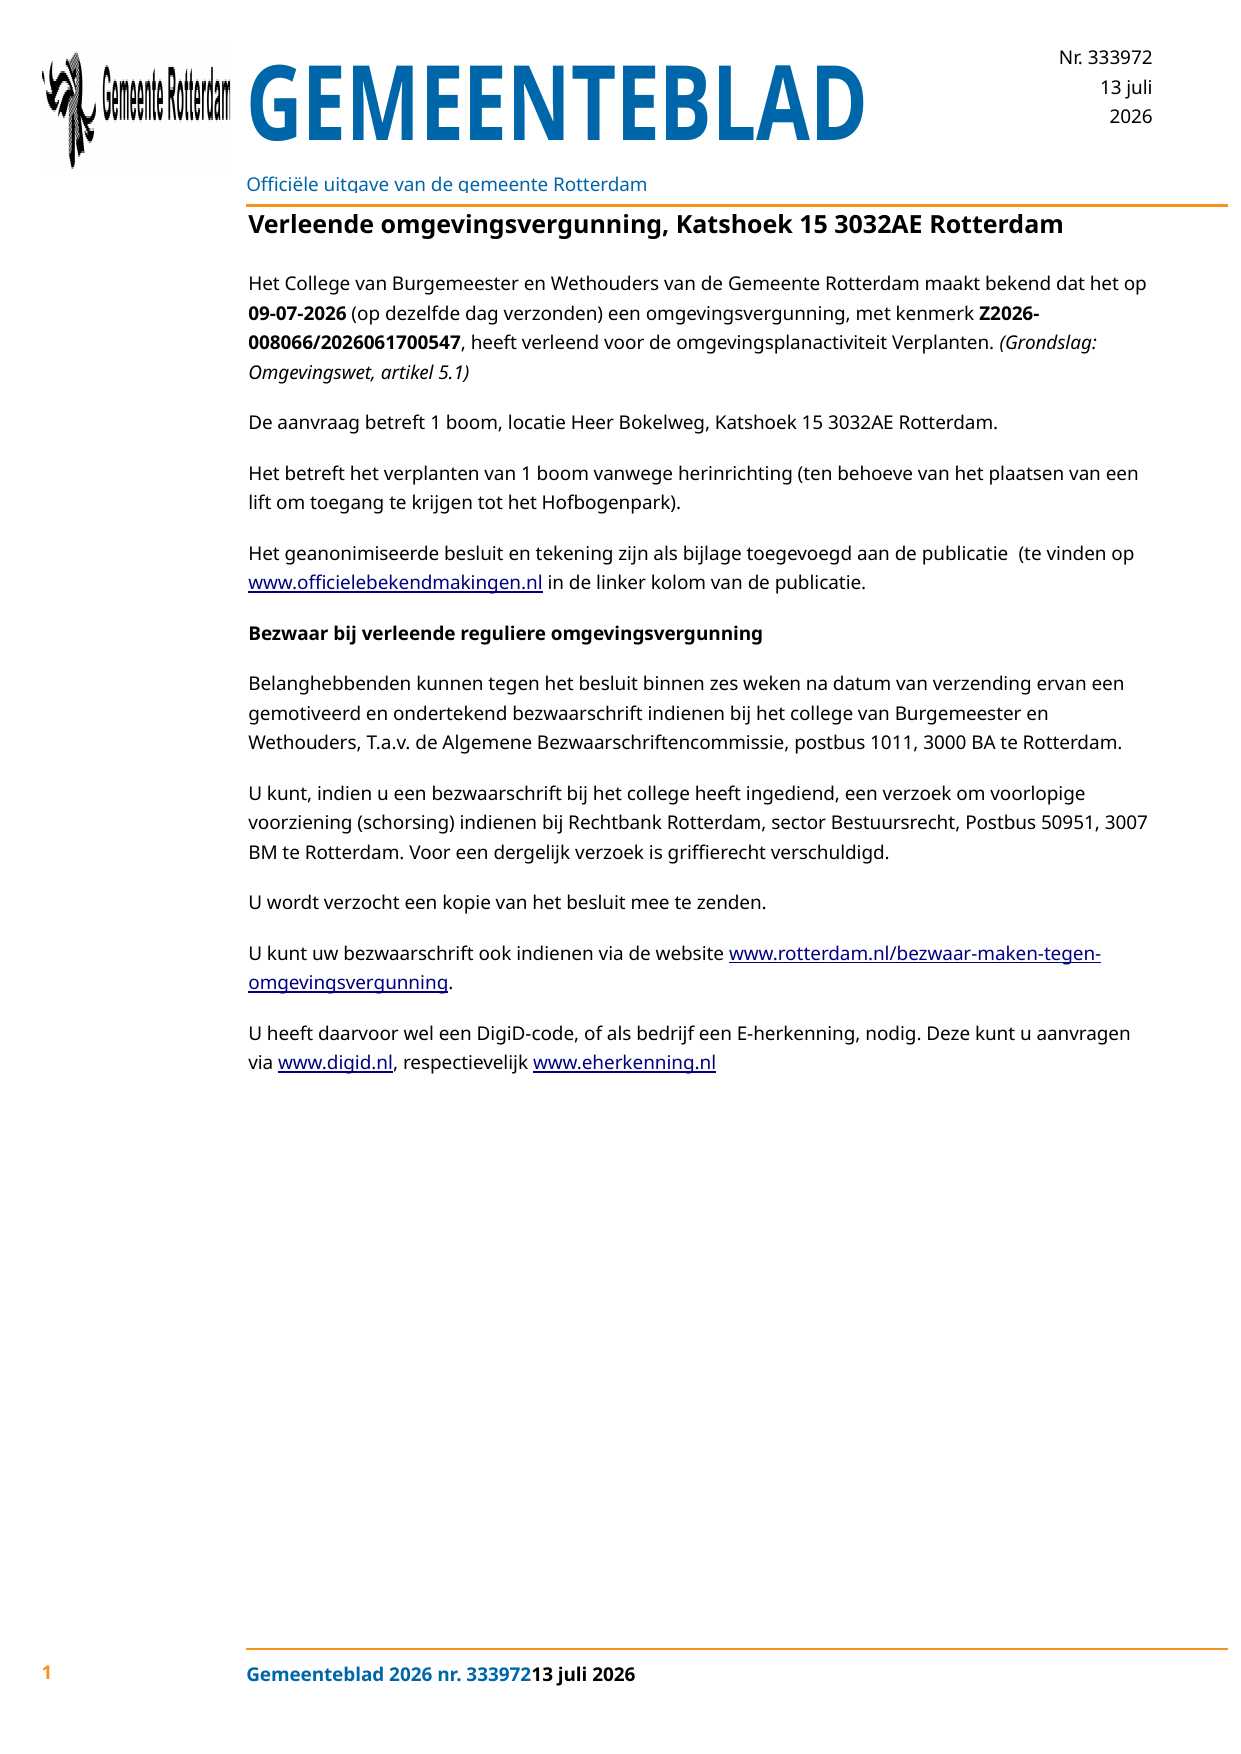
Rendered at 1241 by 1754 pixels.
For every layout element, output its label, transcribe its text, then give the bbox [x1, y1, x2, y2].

text Verleende omgevingsvergunning, Katshoek 15 3032AE Rotterdam [248, 207, 1152, 241]
text Het College van Burgemeester en Wethouders van de Gemeente Rotterdam maakt bekend dat het op 09-07-2026 (op dezelfde dag verzonden) een omgevingsvergunning, met kenmerk Z2026-008066/2026061700547, heeft verleend voor de omgevingsplanactiviteit Verplanten. (Grondslag: Omgevingswet, artikel 5.1) [248, 270, 1152, 385]
text U kunt uw bezwaarschrift ook indienen via de website www.rotterdam.nl/bezwaar-maken-tegen-omgevingsvergunning. [248, 940, 1152, 995]
text U wordt verzocht een kopie van het besluit mee te zenden. [248, 889, 1152, 915]
text Belanghebbenden kunnen tegen het besluit binnen zes weken na datum van verzending ervan een gemotiveerd en ondertekend bezwaarschrift indienen bij het college van Burgemeester en Wethouders, T.a.v. de Algemene Bezwaarschriftencommissie, postbus 1011, 3000 BA te Rotterdam. [248, 670, 1152, 755]
text U heeft daarvoor wel een DigiD-code, of als bedrijf een E-herkenning, nodig. Deze kunt u aanvragen via www.digid.nl, respectievelijk www.eherkenning.nl [248, 1020, 1152, 1075]
text De aanvraag betreft 1 boom, locatie Heer Bokelweg, Katshoek 15 3032AE Rotterdam. [248, 409, 1152, 435]
text Het geanonimiseerde besluit en tekening zijn als bijlage toegevoegd aan de publicatie (te vinden op www.officielebekendmakingen.nl in de linker kolom van de publicatie. [248, 540, 1152, 595]
text Bezwaar bij verleende reguliere omgevingsvergunning [248, 620, 1152, 646]
picture [41, 47, 231, 172]
text Het betreft het verplanten van 1 boom vanwege herinrichting (ten behoeve van het plaatsen van een lift om toegang te krijgen tot het Hofbogenpark). [248, 460, 1152, 515]
text U kunt, indien u een bezwaarschrift bij het college heeft ingediend, een verzoek om voorlopige voorziening (schorsing) indienen bij Rechtbank Rotterdam, sector Bestuursrecht, Postbus 50951, 3007 BM te Rotterdam. Voor een dergelijk verzoek is griffierecht verschuldigd. [248, 780, 1152, 865]
